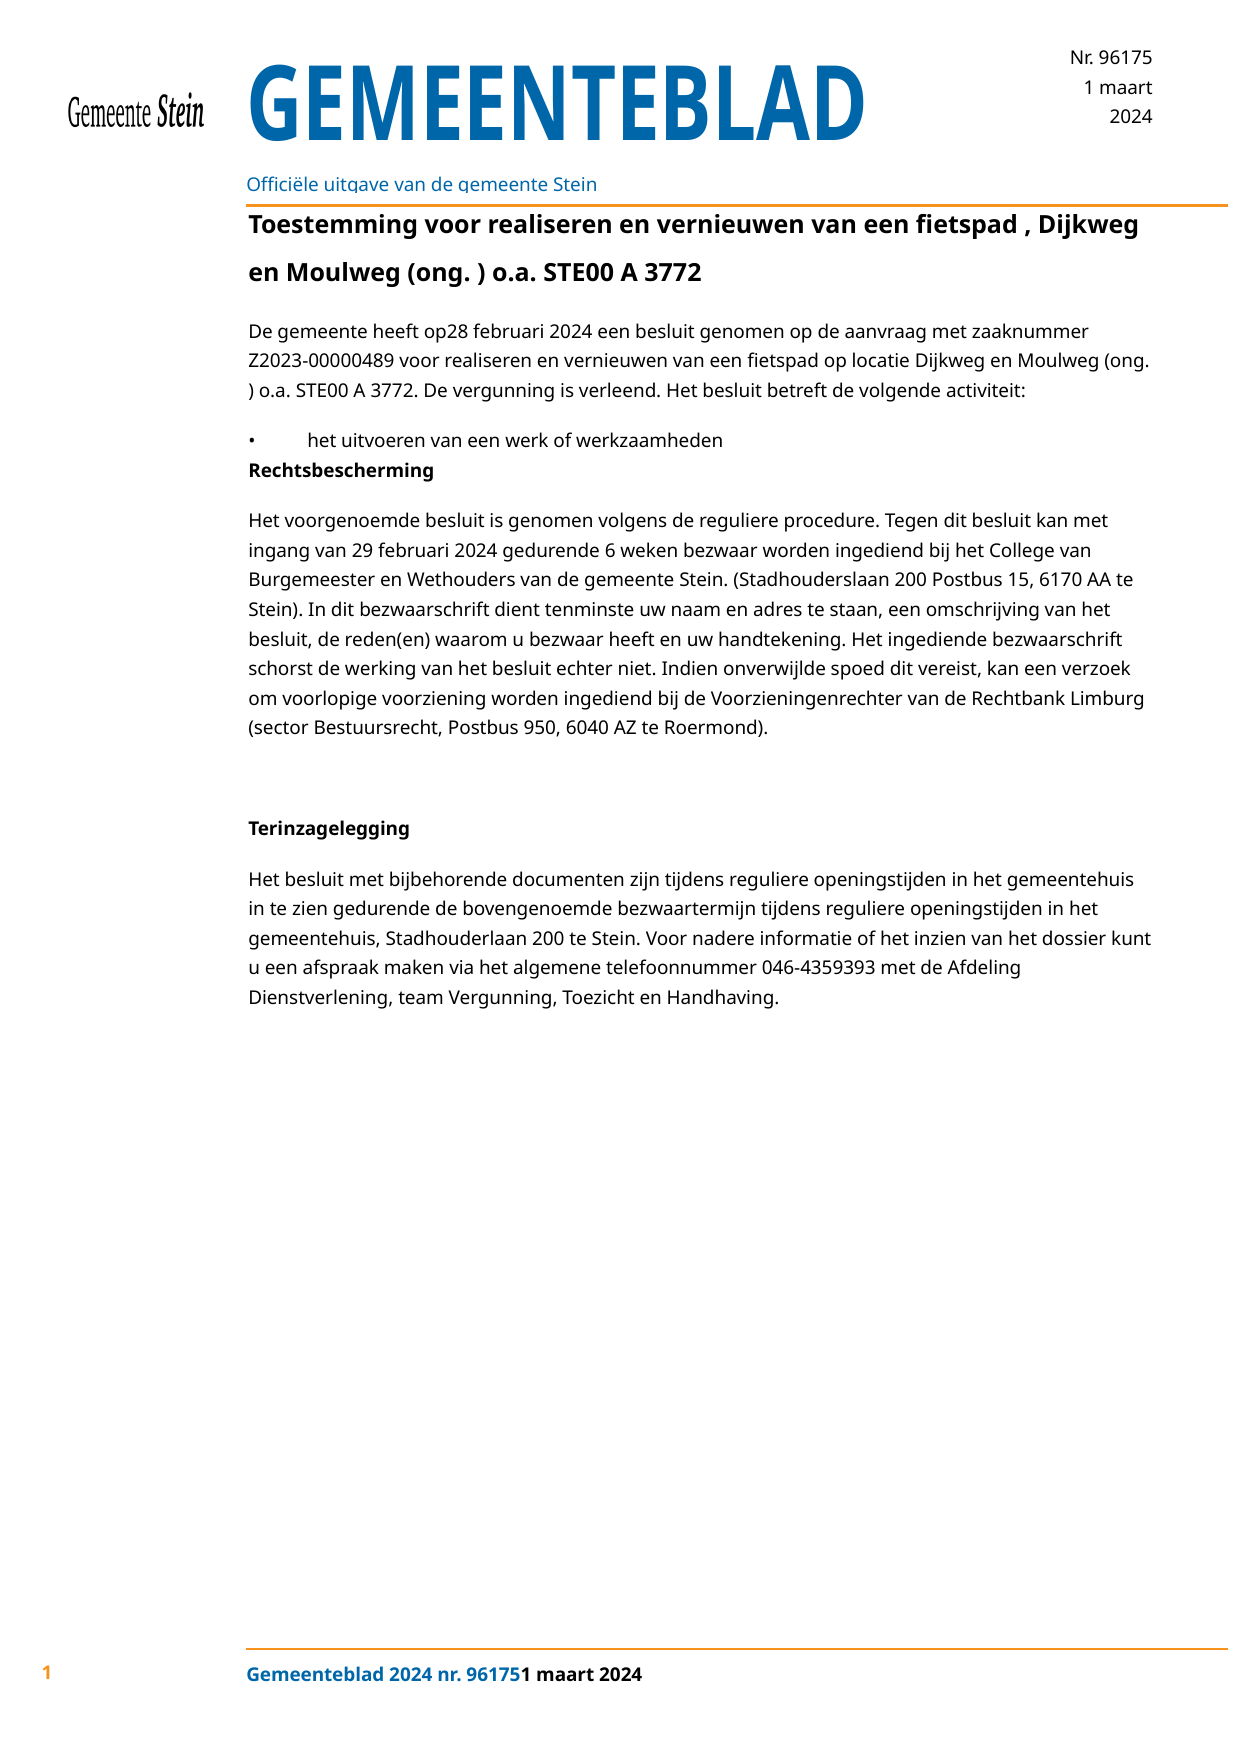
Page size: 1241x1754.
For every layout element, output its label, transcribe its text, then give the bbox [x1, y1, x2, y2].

text Rechtsbescherming [248, 457, 1152, 483]
text Het besluit met bijbehorende documenten zijn tijdens reguliere openingstijden in het gemeentehuis in te zien gedurende de bovengenoemde bezwaartermijn tijdens reguliere openingstijden in het gemeentehuis, Stadhouderlaan 200 te Stein. Voor nadere informatie of het inzien van het dossier kunt u een afspraak maken via het algemene telefoonnummer 046-4359393 met de Afdeling Dienstverlening, team Vergunning, Toezicht en Handhaving. [248, 866, 1152, 1010]
list het uitvoeren van een werk of werkzaamheden [248, 427, 1152, 453]
text Het voorgenoemde besluit is genomen volgens de reguliere procedure. Tegen dit besluit kan met ingang van 29 februari 2024 gedurende 6 weken bezwaar worden ingediend bij het College van Burgemeester en Wethouders van de gemeente Stein. (Stadhouderslaan 200 Postbus 15, 6170 AA te Stein). In dit bezwaarschrift dient tenminste uw naam en adres te staan, een omschrijving van het besluit, de reden(en) waarom u bezwaar heeft en uw handtekening. Het ingediende bezwaarschrift schorst de werking van het besluit echter niet. Indien onverwijlde spoed dit vereist, kan een verzoek om voorlopige voorziening worden ingediend bij de Voorzieningenrechter van de Rechtbank Limburg (sector Bestuursrecht, Postbus 950, 6040 AZ te Roermond). [248, 507, 1152, 740]
picture [41, 47, 231, 172]
text Toestemming voor realiseren en vernieuwen van een fietspad , Dijkweg en Moulweg (ong. ) o.a. STE00 A 3772 [248, 207, 1152, 288]
text De gemeente heeft op28 februari 2024 een besluit genomen op de aanvraag met zaaknummer Z2023-00000489 voor realiseren en vernieuwen van een fietspad op locatie Dijkweg en Moulweg (ong. ) o.a. STE00 A 3772. De vergunning is verleend. Het besluit betreft de volgende activiteit: [248, 318, 1152, 403]
text Terinzagelegging [248, 815, 1152, 841]
